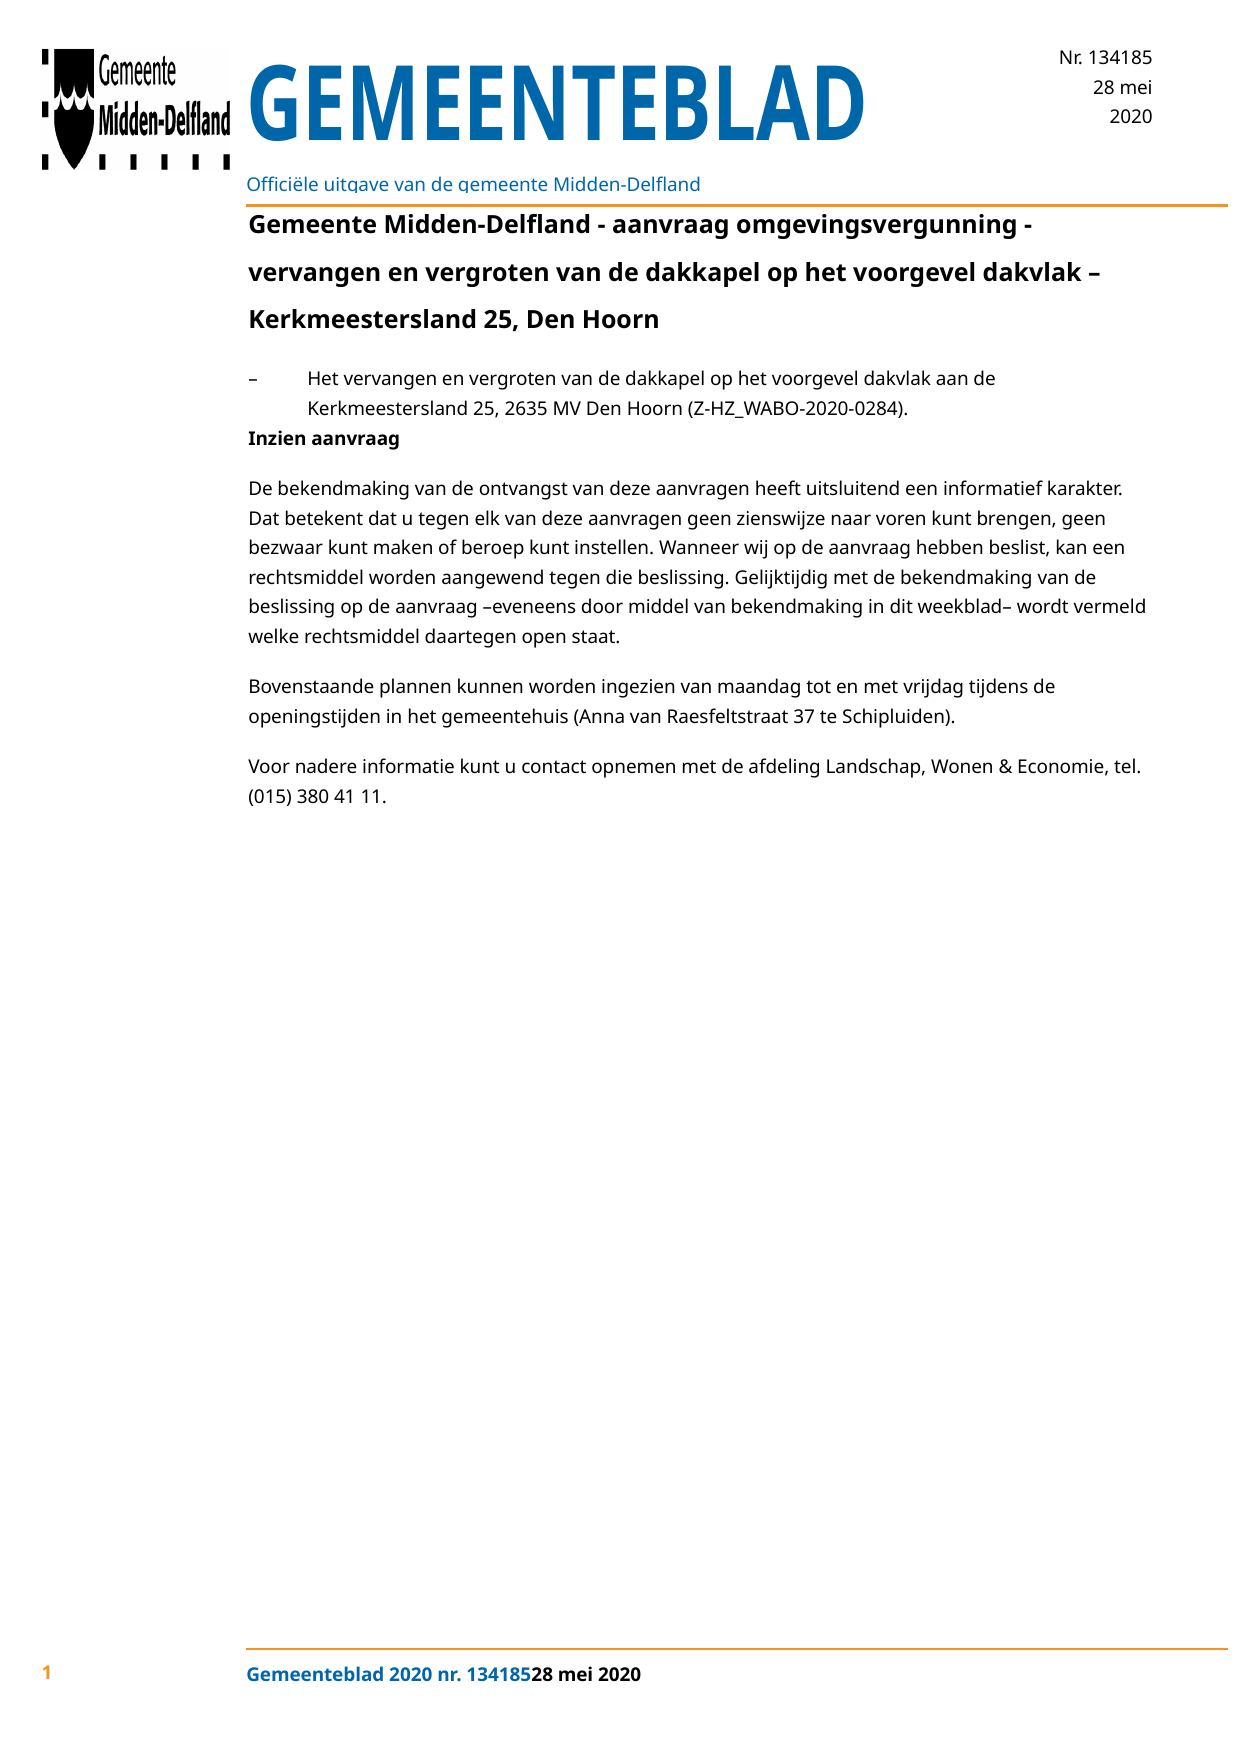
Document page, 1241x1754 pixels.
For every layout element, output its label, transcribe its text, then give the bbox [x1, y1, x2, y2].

list Het vervangen en vergroten van de dakkapel op het voorgevel dakvlak aan de Kerkmeestersland 25, 2635 MV Den Hoorn (Z-HZ_WABO-2020-0284). [248, 366, 1152, 421]
picture [41, 47, 231, 172]
text De bekendmaking van de ontvangst van deze aanvragen heeft uitsluitend een informatief karakter. Dat betekent dat u tegen elk van deze aanvragen geen zienswijze naar voren kunt brengen, geen bezwaar kunt maken of beroep kunt instellen. Wanneer wij op de aanvraag hebben beslist, kan een rechtsmiddel worden aangewend tegen die beslissing. Gelijktijdig met de bekendmaking van de beslissing op de aanvraag –eveneens door middel van bekendmaking in dit weekblad– wordt vermeld welke rechtsmiddel daartegen open staat. [248, 475, 1152, 649]
text Bovenstaande plannen kunnen worden ingezien van maandag tot en met vrijdag tijdens de openingstijden in het gemeentehuis (Anna van Raesfeltstraat 37 te Schipluiden). [248, 673, 1152, 729]
text Inzien aanvraag [248, 425, 1152, 450]
text Voor nadere informatie kunt u contact opnemen met de afdeling Landschap, Wonen & Economie, tel. (015) 380 41 11. [248, 753, 1152, 809]
text Gemeente Midden-Delfland - aanvraag omgevingsvergunning - vervangen en vergroten van de dakkapel op het voorgevel dakvlak – Kerkmeestersland 25, Den Hoorn [248, 207, 1152, 336]
